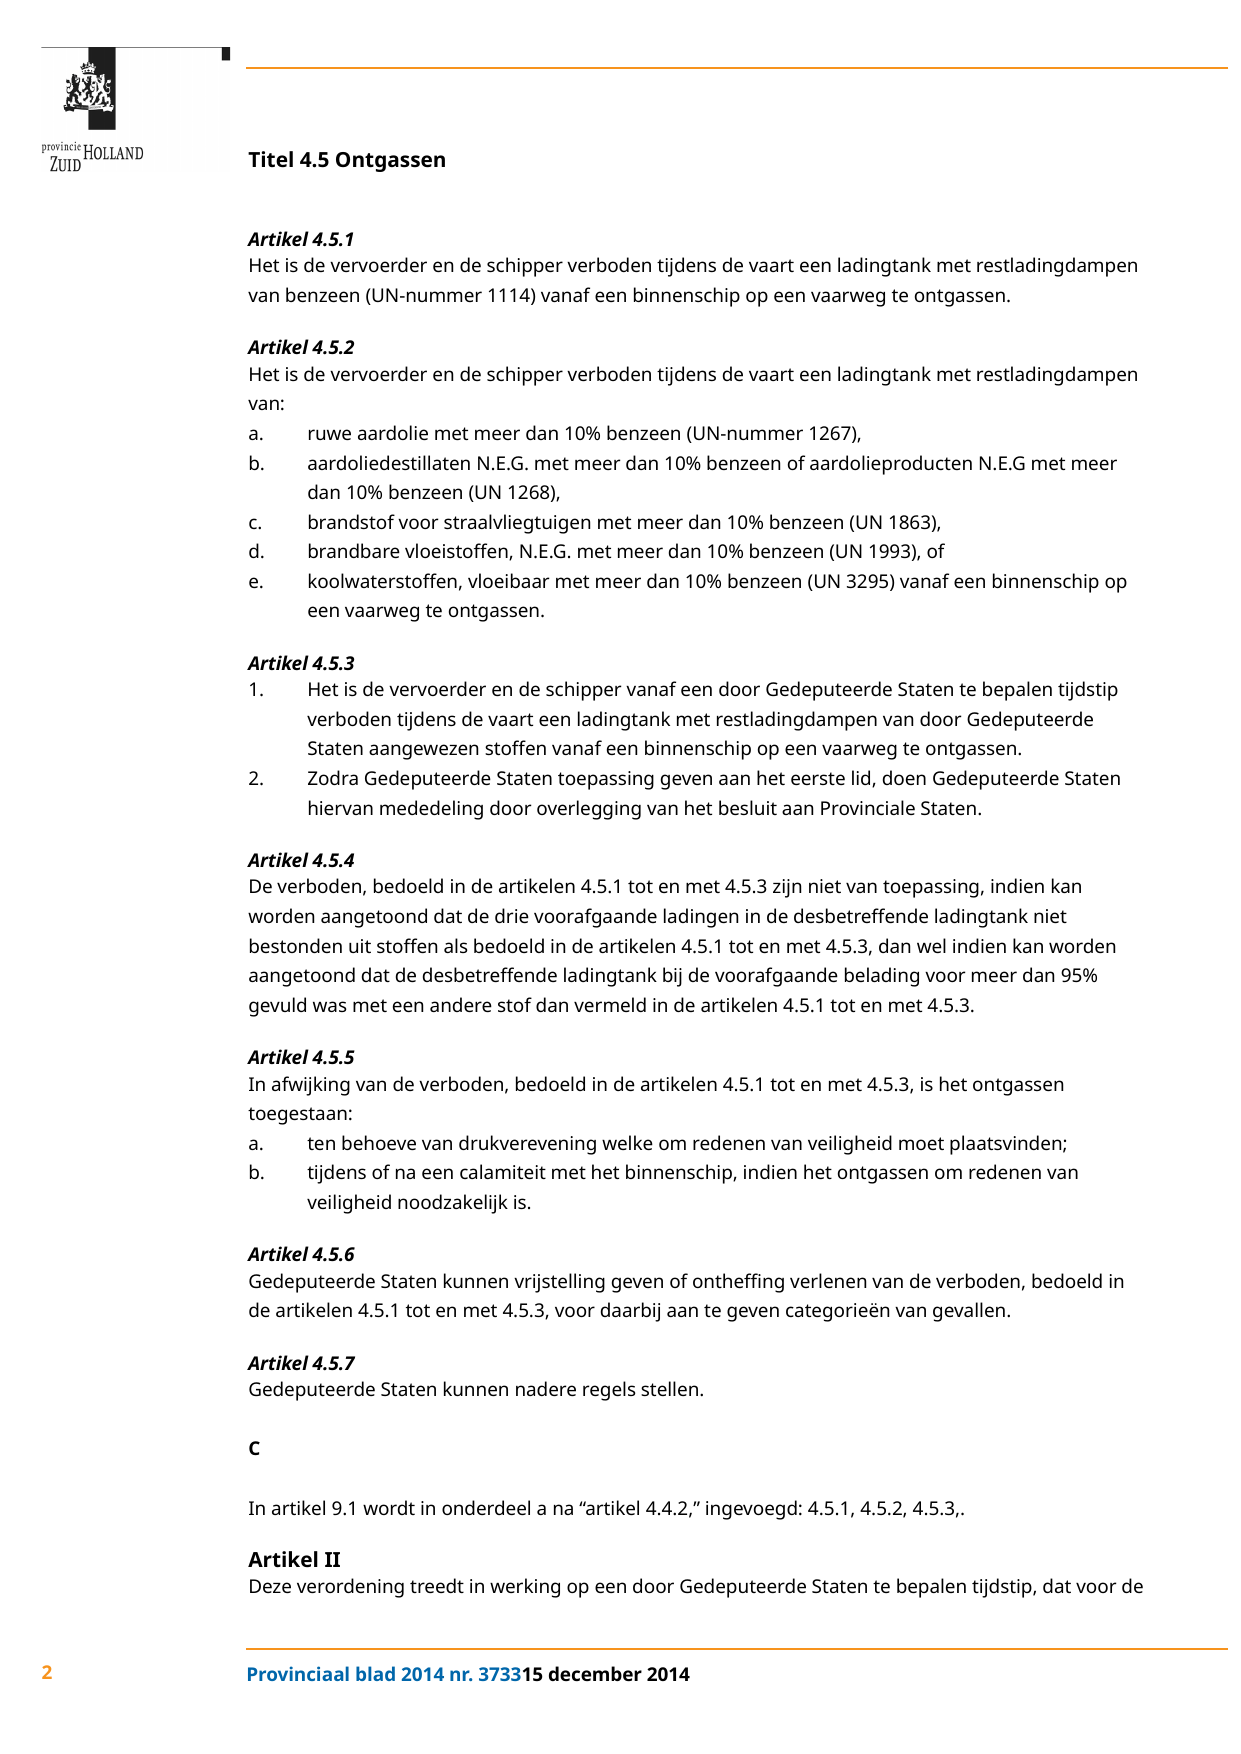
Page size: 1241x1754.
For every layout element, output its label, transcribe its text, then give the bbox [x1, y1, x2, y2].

text Titel 4.5 Ontgassen [248, 145, 1152, 174]
list tijdens of na een calamiteit met het binnenschip, indien het ontgassen om redenen van veiligheid noodzakelijk is. [248, 1159, 1152, 1215]
text Het is de vervoerder en de schipper verboden tijdens de vaart een ladingtank met restladingdampen van benzeen (UN-nummer 1114) vanaf een binnenschip op een vaarweg te ontgassen. [248, 252, 1152, 308]
text Gedeputeerde Staten kunnen nadere regels stellen. [248, 1376, 1152, 1402]
text Artikel 4.5.2 [248, 332, 1152, 361]
list Zodra Gedeputeerde Staten toepassing geven aan het eerste lid, doen Gedeputeerde Staten hiervan mededeling door overlegging van het besluit aan Provinciale Staten. [248, 765, 1152, 821]
text Artikel 4.5.5 [248, 1042, 1152, 1071]
text In artikel 9.1 wordt in onderdeel a na “artikel 4.4.2,” ingevoegd: 4.5.1, 4.5.2, 4.5.3,. [248, 1495, 1152, 1521]
text Gedeputeerde Staten kunnen vrijstelling geven of ontheffing verlenen van de verboden, bedoeld in de artikelen 4.5.1 tot en met 4.5.3, voor daarbij aan te geven categorieën van gevallen. [248, 1268, 1152, 1323]
list brandstof voor straalvliegtuigen met meer dan 10% benzeen (UN 1863), [248, 509, 1152, 534]
list brandbare vloeistoffen, N.E.G. met meer dan 10% benzeen (UN 1993), of [248, 538, 1152, 564]
picture [41, 47, 231, 172]
text Artikel 4.5.4 [248, 845, 1152, 874]
text Artikel 4.5.6 [248, 1239, 1152, 1268]
text C [248, 1436, 1152, 1461]
text Artikel II [248, 1545, 1152, 1574]
list ten behoeve van drukverevening welke om redenen van veiligheid moet plaatsvinden; [248, 1130, 1152, 1156]
text In afwijking van de verboden, bedoeld in de artikelen 4.5.1 tot en met 4.5.3, is het ontgassen toegestaan: [248, 1071, 1152, 1126]
list ruwe aardolie met meer dan 10% benzeen (UN-nummer 1267), [248, 420, 1152, 446]
text De verboden, bedoeld in de artikelen 4.5.1 tot en met 4.5.3 zijn niet van toepassing, indien kan worden aangetoond dat de drie voorafgaande ladingen in de desbetreffende ladingtank niet bestonden uit stoffen als bedoeld in de artikelen 4.5.1 tot en met 4.5.3, dan wel indien kan worden aangetoond dat de desbetreffende ladingtank bij de voorafgaande belading voor meer dan 95% gevuld was met een andere stof dan vermeld in de artikelen 4.5.1 tot en met 4.5.3. [248, 874, 1152, 1018]
text Artikel 4.5.1 [248, 224, 1152, 252]
text Het is de vervoerder en de schipper verboden tijdens de vaart een ladingtank met restladingdampen van: [248, 361, 1152, 416]
list Het is de vervoerder en de schipper vanaf een door Gedeputeerde Staten te bepalen tijdstip verboden tijdens de vaart een ladingtank met restladingdampen van door Gedeputeerde Staten aangewezen stoffen vanaf een binnenschip op een vaarweg te ontgassen. [248, 676, 1152, 761]
text Deze verordening treedt in werking op een door Gedeputeerde Staten te bepalen tijdstip, dat voor de [248, 1574, 1152, 1599]
list koolwaterstoffen, vloeibaar met meer dan 10% benzeen (UN 3295) vanaf een binnenschip op een vaarweg te ontgassen. [248, 568, 1152, 623]
text Artikel 4.5.7 [248, 1348, 1152, 1376]
text Artikel 4.5.3 [248, 648, 1152, 676]
list aardoliedestillaten N.E.G. met meer dan 10% benzeen of aardolieproducten N.E.G met meer dan 10% benzeen (UN 1268), [248, 450, 1152, 505]
